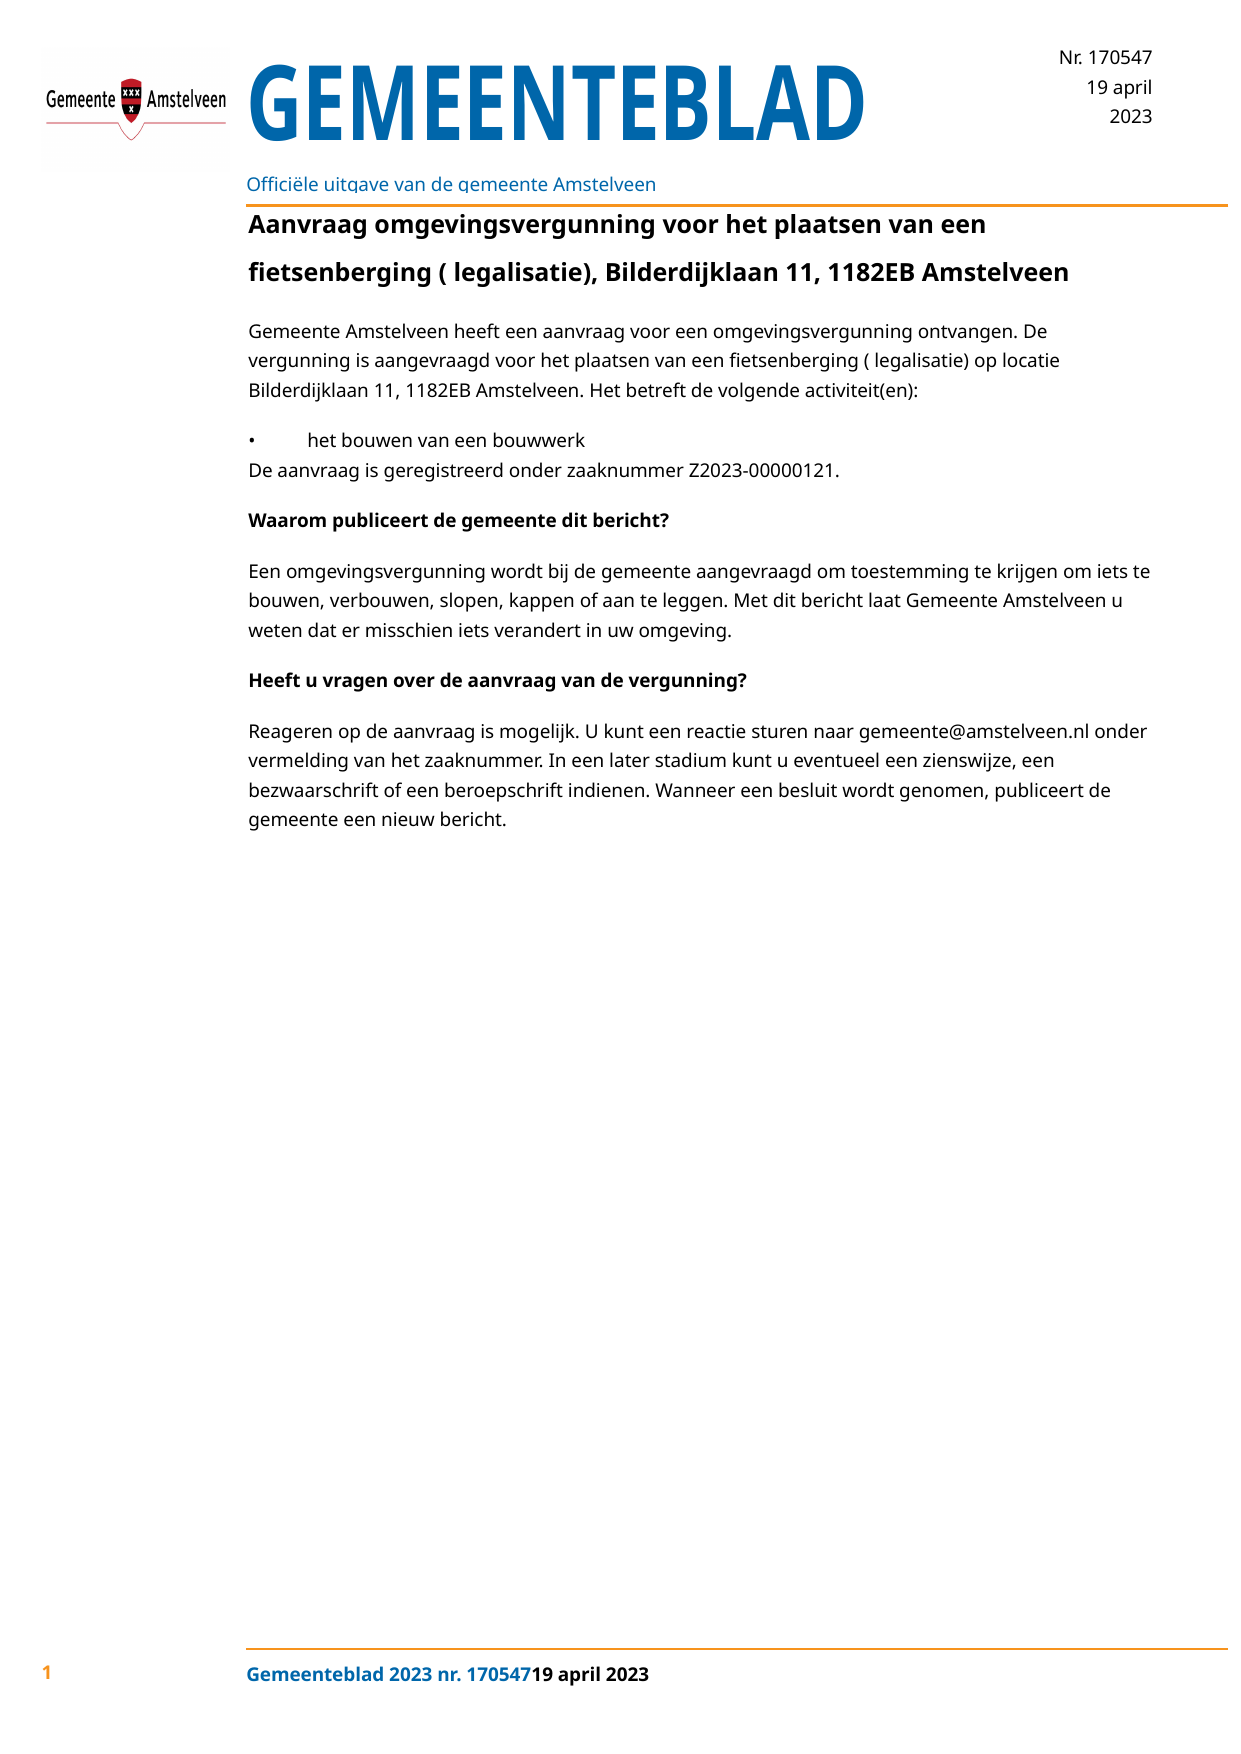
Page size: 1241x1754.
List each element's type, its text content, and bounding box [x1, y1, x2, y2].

text Gemeente Amstelveen heeft een aanvraag voor een omgevingsvergunning ontvangen. De vergunning is aangevraagd voor het plaatsen van een fietsenberging ( legalisatie) op locatie Bilderdijklaan 11, 1182EB Amstelveen. Het betreft de volgende activiteit(en): [248, 318, 1152, 403]
text Een omgevingsvergunning wordt bij de gemeente aangevraagd om toestemming te krijgen om iets te bouwen, verbouwen, slopen, kappen of aan te leggen. Met dit bericht laat Gemeente Amstelveen u weten dat er misschien iets verandert in uw omgeving. [248, 558, 1152, 643]
picture [41, 47, 231, 172]
text Reageren op de aanvraag is mogelijk. U kunt een reactie sturen naar gemeente@amstelveen.nl onder vermelding van het zaaknummer. In een later stadium kunt u eventueel een zienswijze, een bezwaarschrift of een beroepschrift indienen. Wanneer een besluit wordt genomen, publiceert de gemeente een nieuw bericht. [248, 718, 1152, 832]
text De aanvraag is geregistreerd onder zaaknummer Z2023-00000121. [248, 457, 1152, 483]
text Heeft u vragen over de aanvraag van de vergunning? [248, 667, 1152, 693]
text Waarom publiceert de gemeente dit bericht? [248, 507, 1152, 533]
list het bouwen van een bouwwerk [248, 427, 1152, 453]
text Aanvraag omgevingsvergunning voor het plaatsen van een fietsenberging ( legalisatie), Bilderdijklaan 11, 1182EB Amstelveen [248, 207, 1152, 288]
